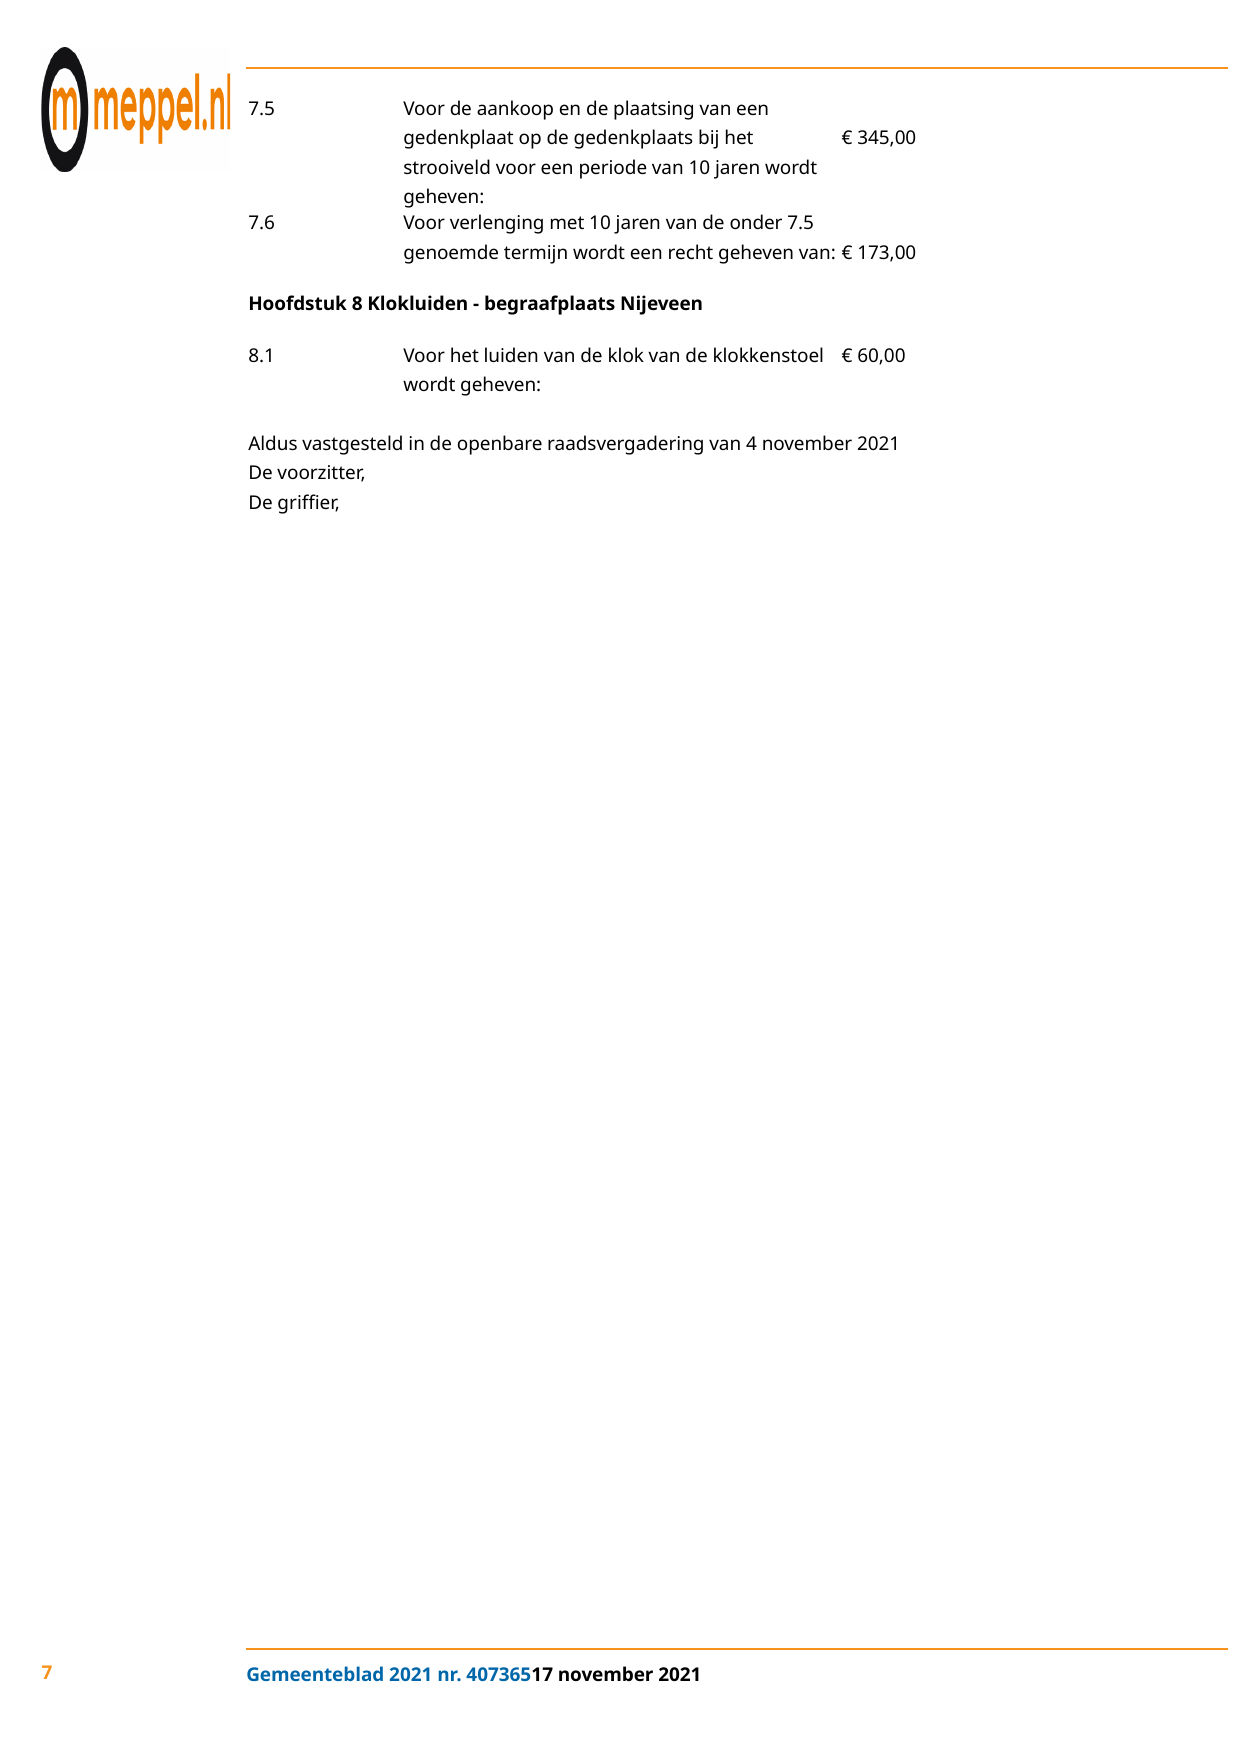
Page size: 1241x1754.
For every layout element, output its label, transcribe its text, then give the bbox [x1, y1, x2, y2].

picture [41, 47, 231, 172]
table_cell Voor verlenging met 10 jaren van de onder 7.5 genoemde termijn wordt een recht geheven van: [403, 209, 841, 264]
table_cell [403, 316, 841, 342]
table_cell [841, 316, 996, 342]
table_cell [248, 265, 403, 290]
text Aldus vastgesteld in de openbare raadsvergadering van 4 november 2021 [248, 430, 1152, 456]
table_cell € 60,00 [841, 342, 996, 397]
table_cell 7.5 [248, 95, 403, 209]
table_cell [403, 265, 841, 290]
table_cell [248, 316, 403, 342]
table_cell € 345,00 [841, 95, 996, 209]
text De voorzitter, [248, 459, 1152, 485]
table_cell Voor de aankoop en de plaatsing van een gedenkplaat op de gedenkplaats bij het strooiveld voor een periode van 10 jaren wordt geheven: [403, 95, 841, 209]
table_cell [841, 265, 996, 290]
table_cell 8.1 [248, 342, 403, 397]
table_cell Voor het luiden van de klok van de klokkenstoel wordt geheven: [403, 342, 841, 397]
table_cell € 173,00 [841, 209, 996, 264]
text De griffier, [248, 489, 1152, 515]
table_cell 7.6 [248, 209, 403, 264]
table_cell Hoofdstuk 8 Klokluiden - begraafplaats Nijeveen [248, 290, 1152, 316]
